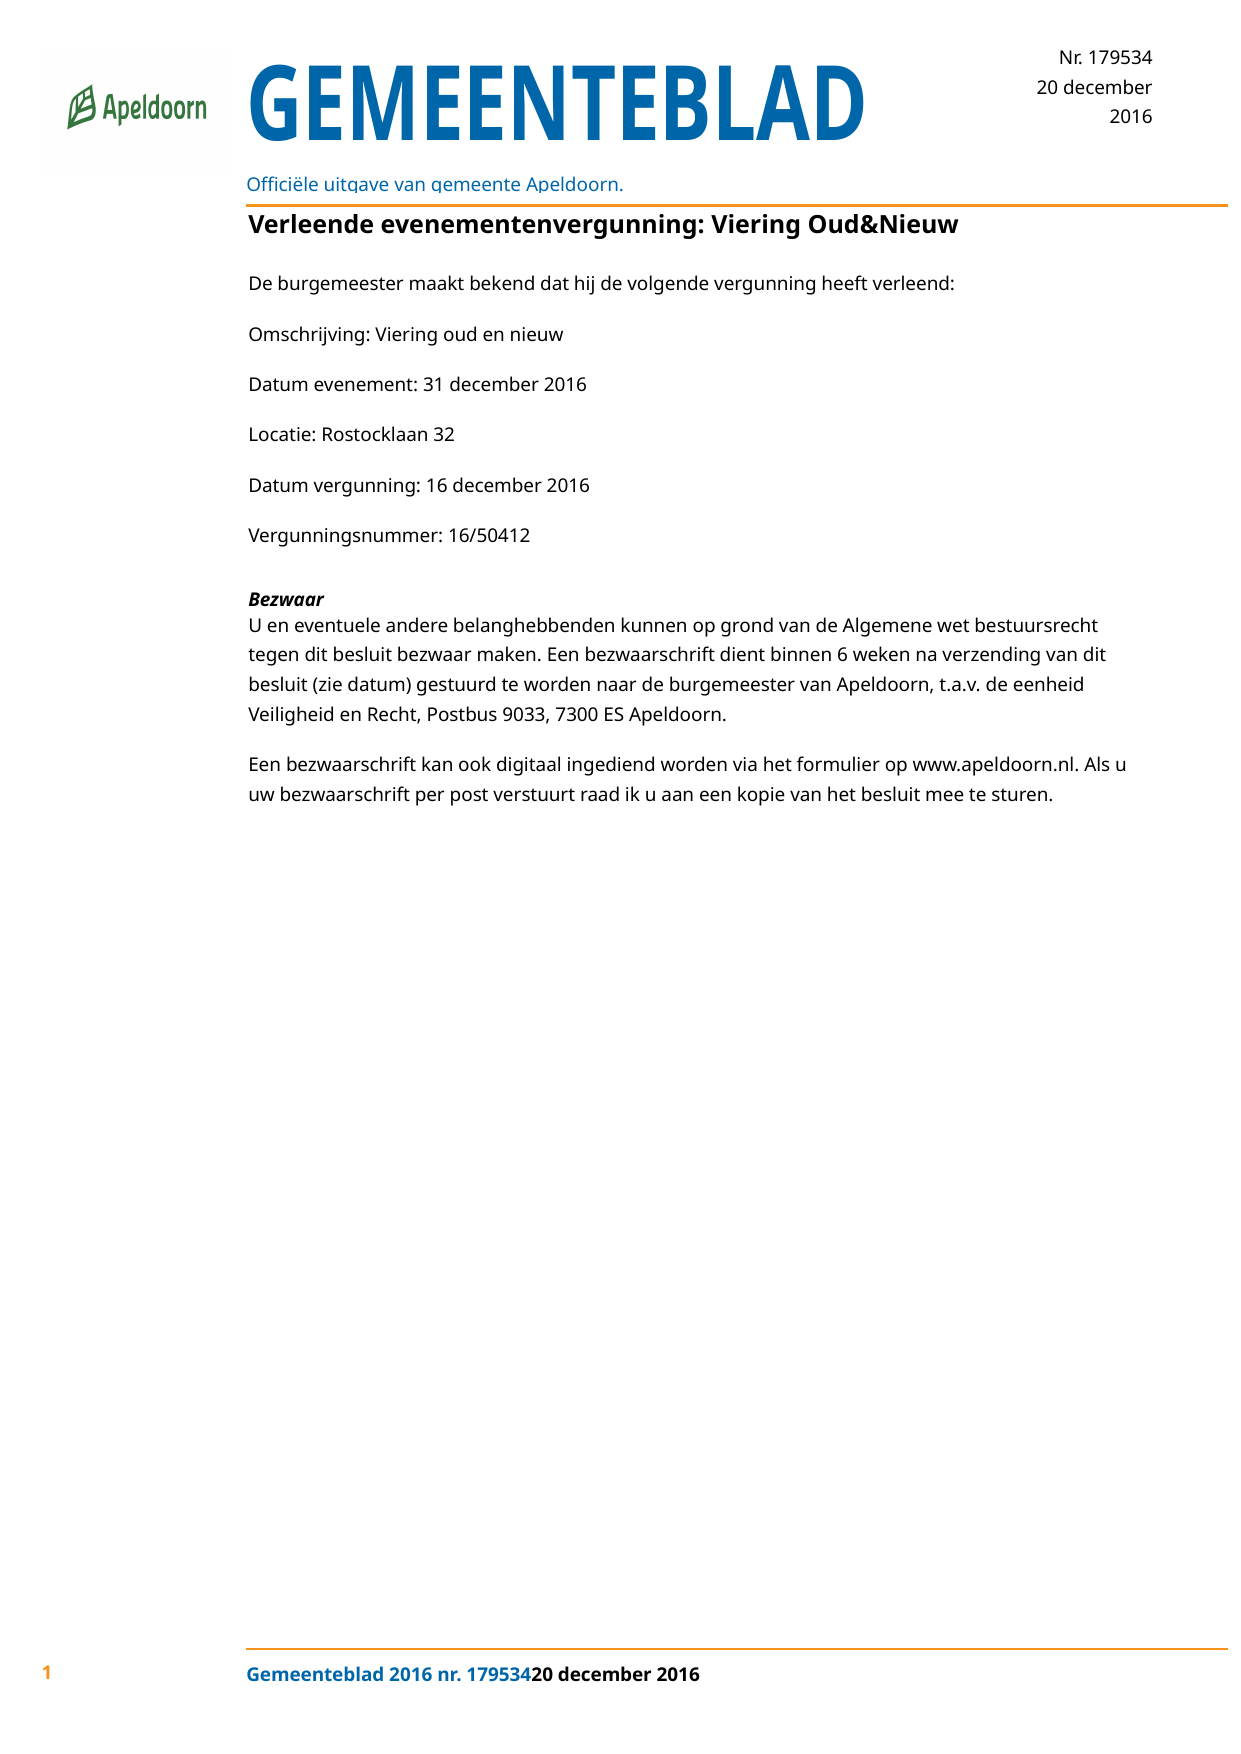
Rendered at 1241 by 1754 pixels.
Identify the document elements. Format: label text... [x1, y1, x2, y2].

text Omschrijving: Viering oud en nieuw [248, 321, 1152, 346]
text Verleende evenementenvergunning: Viering Oud&Nieuw [248, 207, 1152, 241]
text Bezwaar [248, 586, 1152, 612]
picture [41, 47, 231, 172]
text Vergunningsnummer: 16/50412 [248, 522, 1152, 548]
text Een bezwaarschrift kan ook digitaal ingediend worden via het formulier op www.apeldoorn.nl. Als u uw bezwaarschrift per post verstuurt raad ik u aan een kopie van het besluit mee te sturen. [248, 751, 1152, 807]
text Datum vergunning: 16 december 2016 [248, 472, 1152, 498]
text Datum evenement: 31 december 2016 [248, 371, 1152, 397]
text Locatie: Rostocklaan 32 [248, 422, 1152, 447]
text U en eventuele andere belanghebbenden kunnen op grond van de Algemene wet bestuursrecht tegen dit besluit bezwaar maken. Een bezwaarschrift dient binnen 6 weken na verzending van dit besluit (zie datum) gestuurd te worden naar de burgemeester van Apeldoorn, t.a.v. de eenheid Veiligheid en Recht, Postbus 9033, 7300 ES Apeldoorn. [248, 612, 1152, 727]
text De burgemeester maakt bekend dat hij de volgende vergunning heeft verleend: [248, 270, 1152, 296]
